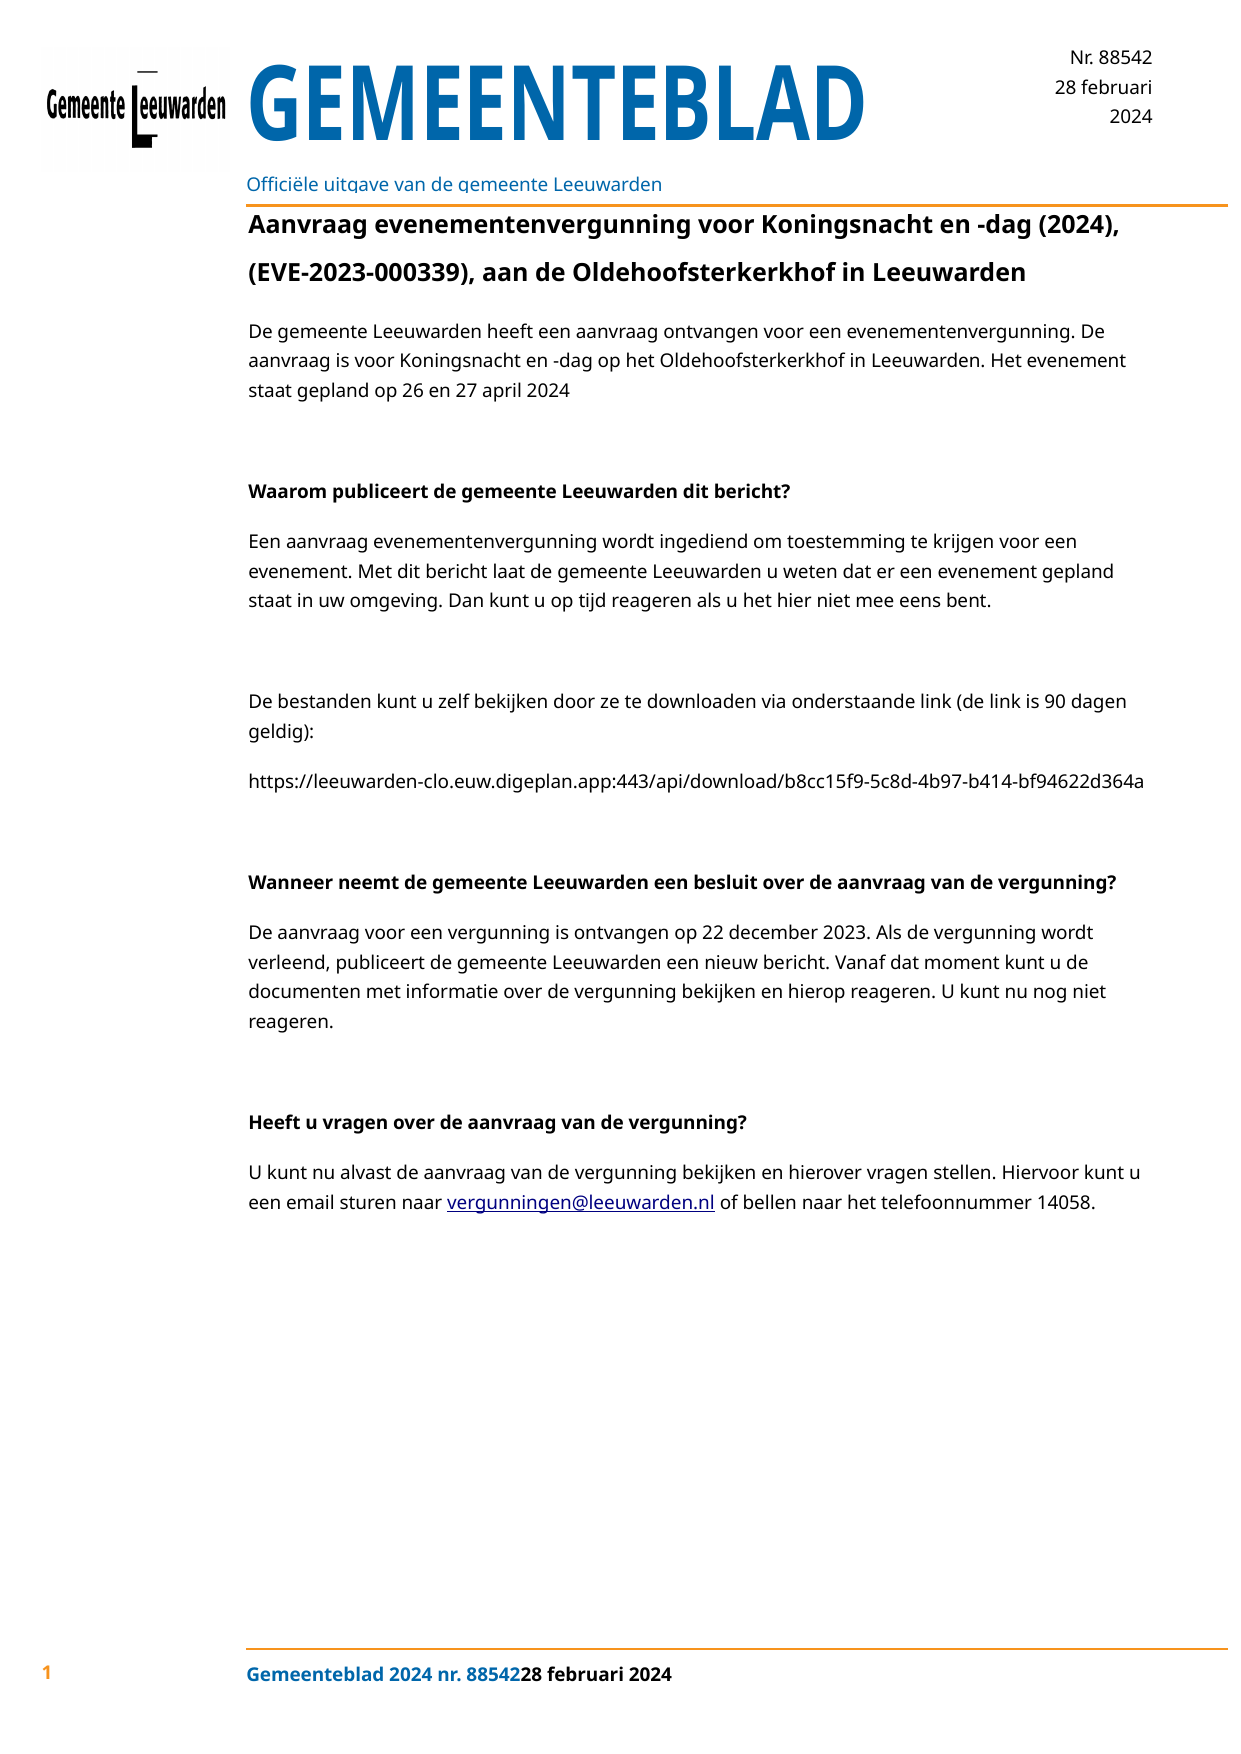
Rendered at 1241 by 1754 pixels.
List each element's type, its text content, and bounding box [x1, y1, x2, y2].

text Aanvraag evenementenvergunning voor Koningsnacht en -dag (2024), (EVE-2023-000339), aan de Oldehoofsterkerkhof in Leeuwarden [248, 207, 1152, 288]
text De aanvraag voor een vergunning is ontvangen op 22 december 2023. Als de vergunning wordt verleend, publiceert de gemeente Leeuwarden een nieuw bericht. Vanaf dat moment kunt u de documenten met informatie over de vergunning bekijken en hierop reageren. U kunt nu nog niet reageren. [248, 919, 1152, 1034]
text De gemeente Leeuwarden heeft een aanvraag ontvangen voor een evenementenvergunning. De aanvraag is voor Koningsnacht en -dag op het Oldehoofsterkerkhof in Leeuwarden. Het evenement staat gepland op 26 en 27 april 2024 [248, 318, 1152, 403]
text Waarom publiceert de gemeente Leeuwarden dit bericht? [248, 478, 1152, 504]
text Heeft u vragen over de aanvraag van de vergunning? [248, 1109, 1152, 1135]
picture [41, 47, 231, 172]
text Een aanvraag evenementenvergunning wordt ingediend om toestemming te krijgen voor een evenement. Met dit bericht laat de gemeente Leeuwarden u weten dat er een evenement gepland staat in uw omgeving. Dan kunt u op tijd reageren als u het hier niet mee eens bent. [248, 528, 1152, 613]
text https://leeuwarden-clo.euw.digeplan.app:443/api/download/b8cc15f9-5c8d-4b97-b414-bf94622d364a [248, 768, 1152, 794]
text Wanneer neemt de gemeente Leeuwarden een besluit over de aanvraag van de vergunning? [248, 869, 1152, 895]
text U kunt nu alvast de aanvraag van de vergunning bekijken en hierover vragen stellen. Hiervoor kunt u een email sturen naar vergunningen@leeuwarden.nl of bellen naar het telefoonnummer 14058. [248, 1159, 1152, 1215]
text De bestanden kunt u zelf bekijken door ze te downloaden via onderstaande link (de link is 90 dagen geldig): [248, 688, 1152, 744]
